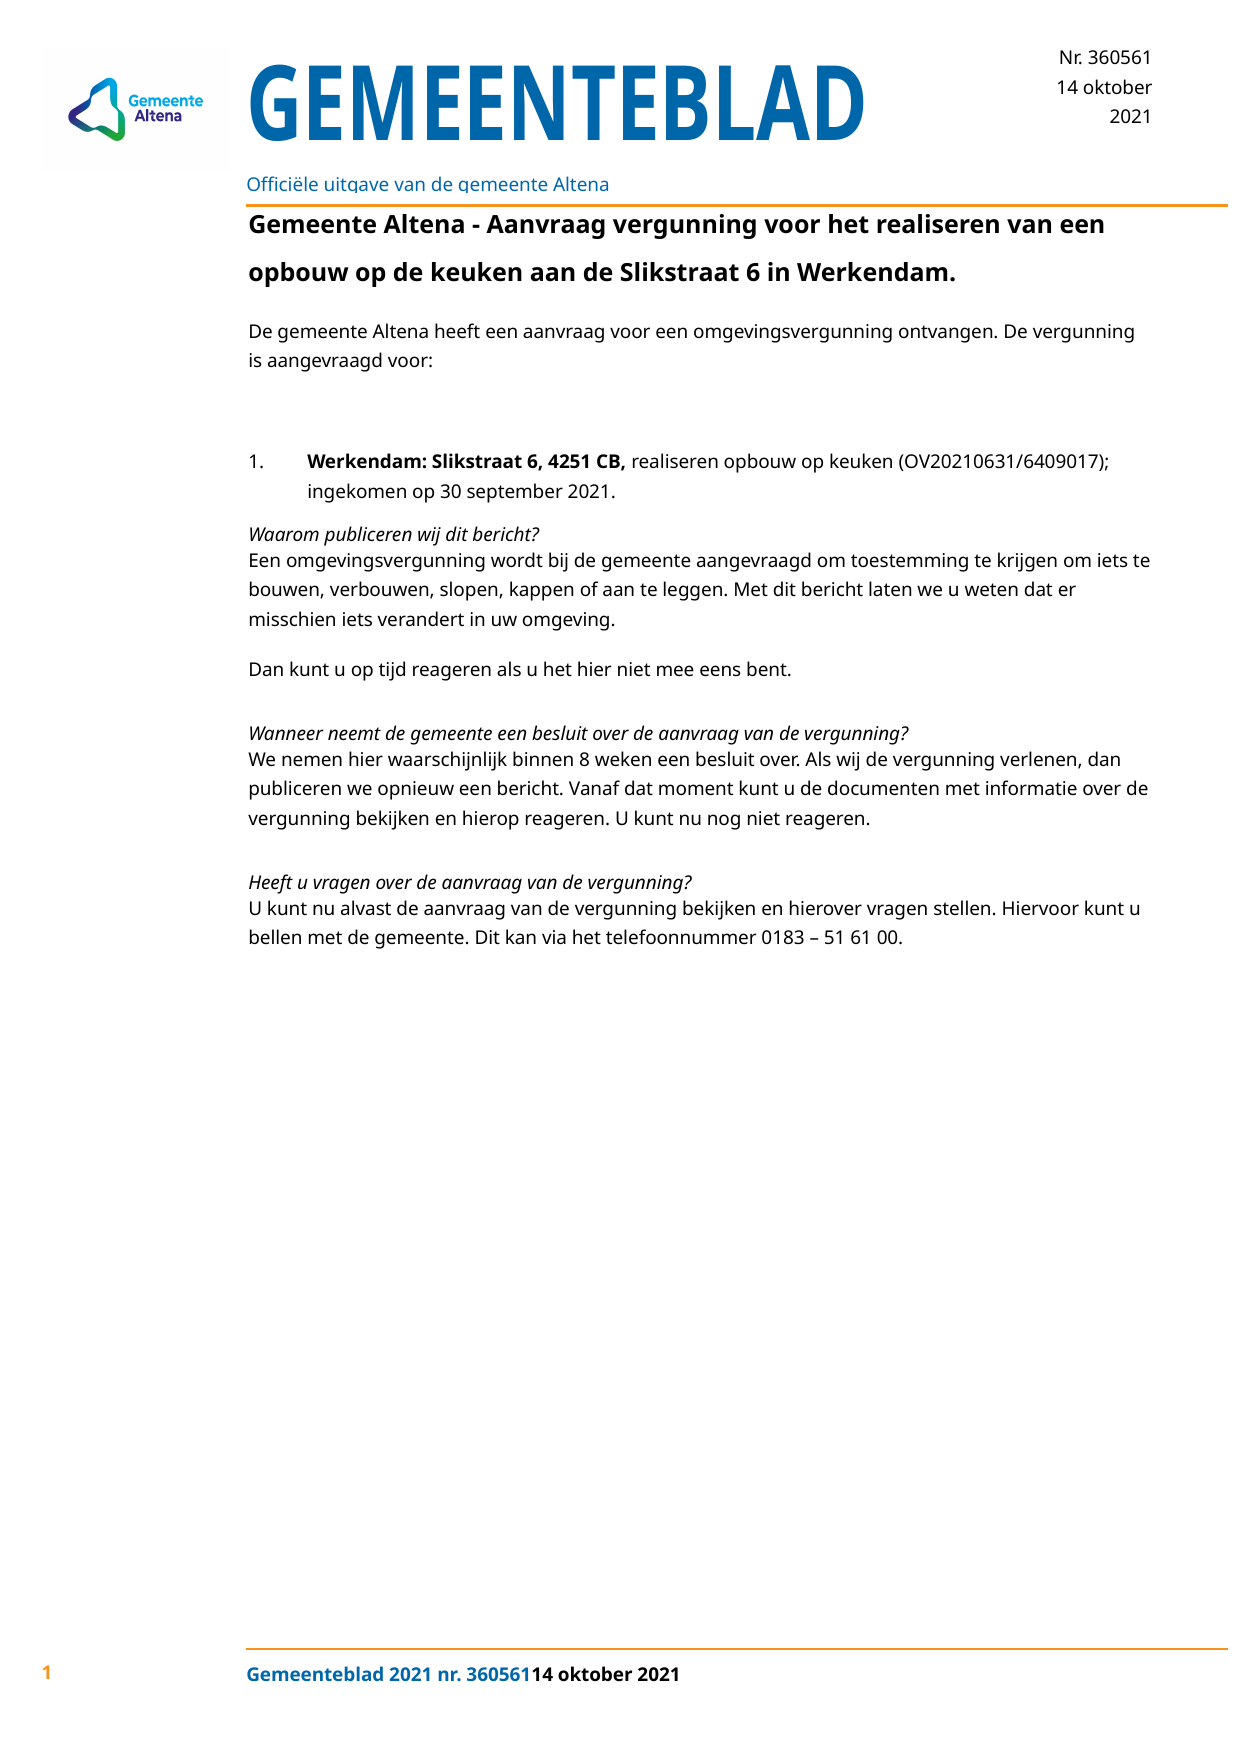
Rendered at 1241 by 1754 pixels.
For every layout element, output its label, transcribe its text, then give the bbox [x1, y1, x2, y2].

list Werkendam: Slikstraat 6, 4251 CB, realiseren opbouw op keuken (OV20210631/6409017); ingekomen op 30 september 2021. [248, 448, 1152, 504]
text Waarom publiceren wij dit bericht? [248, 521, 1152, 547]
picture [41, 47, 231, 172]
text Heeft u vragen over de aanvraag van de vergunning? [248, 869, 1152, 895]
text We nemen hier waarschijnlijk binnen 8 weken een besluit over. Als wij de vergunning verlenen, dan publiceren we opnieuw een bericht. Vanaf dat moment kunt u de documenten met informatie over de vergunning bekijken en hierop reageren. U kunt nu nog niet reageren. [248, 746, 1152, 831]
text De gemeente Altena heeft een aanvraag voor een omgevingsvergunning ontvangen. De vergunning is aangevraagd voor: [248, 318, 1152, 373]
text Een omgevingsvergunning wordt bij de gemeente aangevraagd om toestemming te krijgen om iets te bouwen, verbouwen, slopen, kappen of aan te leggen. Met dit bericht laten we u weten dat er misschien iets verandert in uw omgeving. [248, 547, 1152, 632]
text Wanneer neemt de gemeente een besluit over de aanvraag van de vergunning? [248, 720, 1152, 746]
text Gemeente Altena - Aanvraag vergunning voor het realiseren van een opbouw op de keuken aan de Slikstraat 6 in Werkendam. [248, 207, 1152, 288]
text Dan kunt u op tijd reageren als u het hier niet mee eens bent. [248, 656, 1152, 682]
text U kunt nu alvast de aanvraag van de vergunning bekijken en hierover vragen stellen. Hiervoor kunt u bellen met de gemeente. Dit kan via het telefoonnummer 0183 – 51 61 00. [248, 895, 1152, 950]
